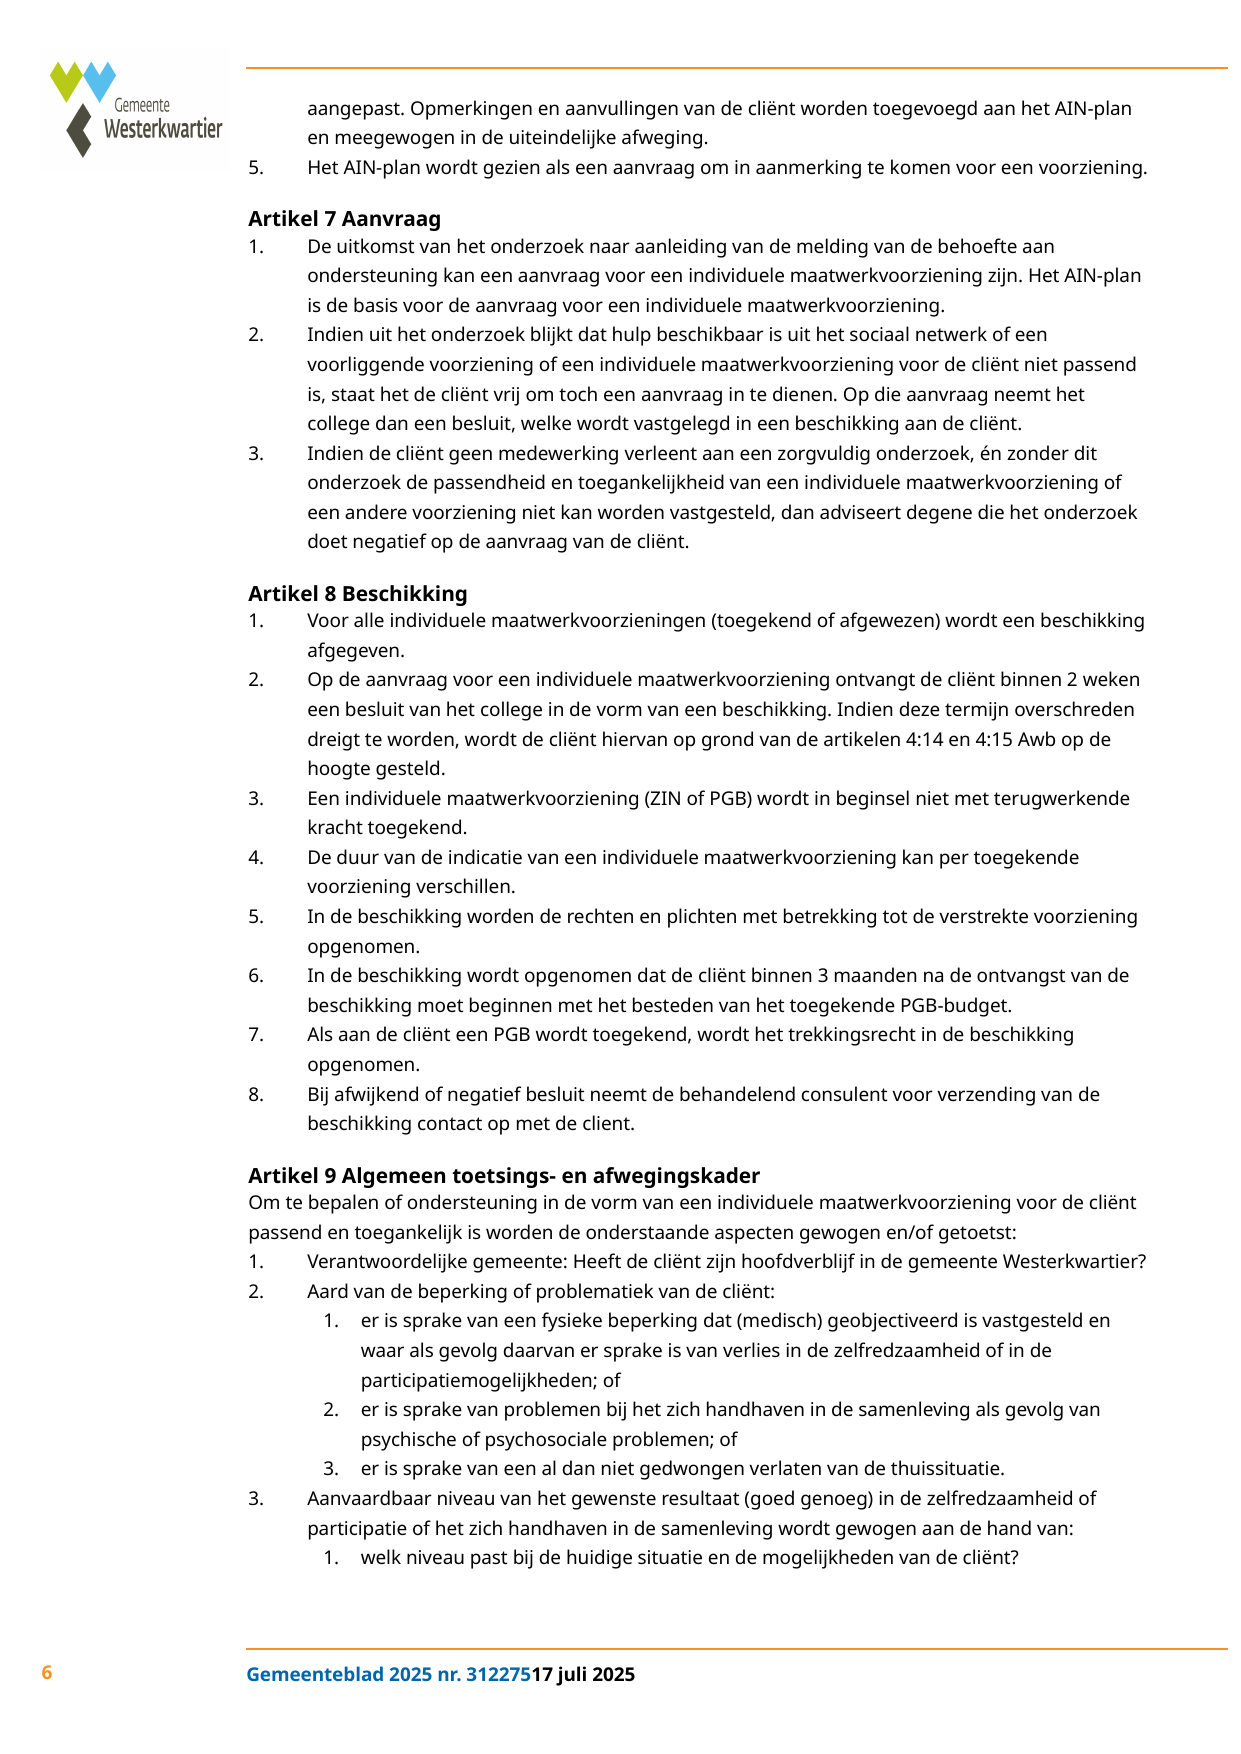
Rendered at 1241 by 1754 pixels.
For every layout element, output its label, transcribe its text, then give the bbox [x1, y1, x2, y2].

list Verantwoordelijke gemeente: Heeft de cliënt zijn hoofdverblijf in de gemeente Westerkwartier? [248, 1248, 1152, 1274]
list er is sprake van een fysieke beperking dat (medisch) geobjectiveerd is vastgesteld en waar als gevolg daarvan er sprake is van verlies in de zelfredzaamheid of in de participatiemogelijkheden; of [323, 1308, 1152, 1392]
list Het AIN-plan wordt gezien als een aanvraag om in aanmerking te komen voor een voorziening. [248, 154, 1152, 180]
list aangepast. Opmerkingen en aanvullingen van de cliënt worden toegevoegd aan het AIN-plan en meegewogen in de uiteindelijke afweging. [248, 95, 1152, 150]
list De uitkomst van het onderzoek naar aanleiding van de melding van de behoefte aan ondersteuning kan een aanvraag voor een individuele maatwerkvoorziening zijn. Het AIN-plan is de basis voor de aanvraag voor een individuele maatwerkvoorziening. [248, 233, 1152, 318]
list In de beschikking wordt opgenomen dat de cliënt binnen 3 maanden na de ontvangst van de beschikking moet beginnen met het besteden van het toegekende PGB-budget. [248, 962, 1152, 1018]
list Op de aanvraag voor een individuele maatwerkvoorziening ontvangt de cliënt binnen 2 weken een besluit van het college in de vorm van een beschikking. Indien deze termijn overschreden dreigt te worden, wordt de cliënt hiervan op grond van de artikelen 4:14 en 4:15 Awb op de hoogte gesteld. [248, 667, 1152, 781]
list Indien uit het onderzoek blijkt dat hulp beschikbaar is uit het sociaal netwerk of een voorliggende voorziening of een individuele maatwerkvoorziening voor de cliënt niet passend is, staat het de cliënt vrij om toch een aanvraag in te dienen. Op die aanvraag neemt het college dan een besluit, welke wordt vastgelegd in een beschikking aan de cliënt. [248, 322, 1152, 436]
text Om te bepalen of ondersteuning in de vorm van een individuele maatwerkvoorziening voor de cliënt passend en toegankelijk is worden de onderstaande aspecten gewogen en/of getoetst: [248, 1189, 1152, 1244]
text Artikel 7 Aanvraag [248, 204, 1152, 233]
list Een individuele maatwerkvoorziening (ZIN of PGB) wordt in beginsel niet met terugwerkende kracht toegekend. [248, 785, 1152, 840]
text Artikel 8 Beschikking [248, 579, 1152, 607]
list Aard van de beperking of problematiek van de cliënt: [248, 1278, 1152, 1304]
list Indien de cliënt geen medewerking verleent aan een zorgvuldig onderzoek, én zonder dit onderzoek de passendheid en toegankelijkheid van een individuele maatwerkvoorziening of een andere voorziening niet kan worden vastgesteld, dan adviseert degene die het onderzoek doet negatief op de aanvraag van de cliënt. [248, 440, 1152, 554]
list Bij afwijkend of negatief besluit neemt de behandelend consulent voor verzending van de beschikking contact op met de client. [248, 1081, 1152, 1136]
list er is sprake van een al dan niet gedwongen verlaten van de thuissituatie. [323, 1456, 1152, 1481]
list De duur van de indicatie van een individuele maatwerkvoorziening kan per toegekende voorziening verschillen. [248, 844, 1152, 899]
list welk niveau past bij de huidige situatie en de mogelijkheden van de cliënt? [323, 1544, 1152, 1570]
list Aanvaardbaar niveau van het gewenste resultaat (goed genoeg) in de zelfredzaamheid of participatie of het zich handhaven in de samenleving wordt gewogen aan de hand van: [248, 1485, 1152, 1540]
list In de beschikking worden de rechten en plichten met betrekking tot de verstrekte voorziening opgenomen. [248, 903, 1152, 959]
picture [41, 47, 231, 172]
text Artikel 9 Algemeen toetsings- en afwegingskader [248, 1161, 1152, 1189]
list Als aan de cliënt een PGB wordt toegekend, wordt het trekkingsrecht in de beschikking opgenomen. [248, 1022, 1152, 1077]
list Voor alle individuele maatwerkvoorzieningen (toegekend of afgewezen) wordt een beschikking afgegeven. [248, 607, 1152, 663]
list er is sprake van problemen bij het zich handhaven in de samenleving als gevolg van psychische of psychosociale problemen; of [323, 1396, 1152, 1452]
